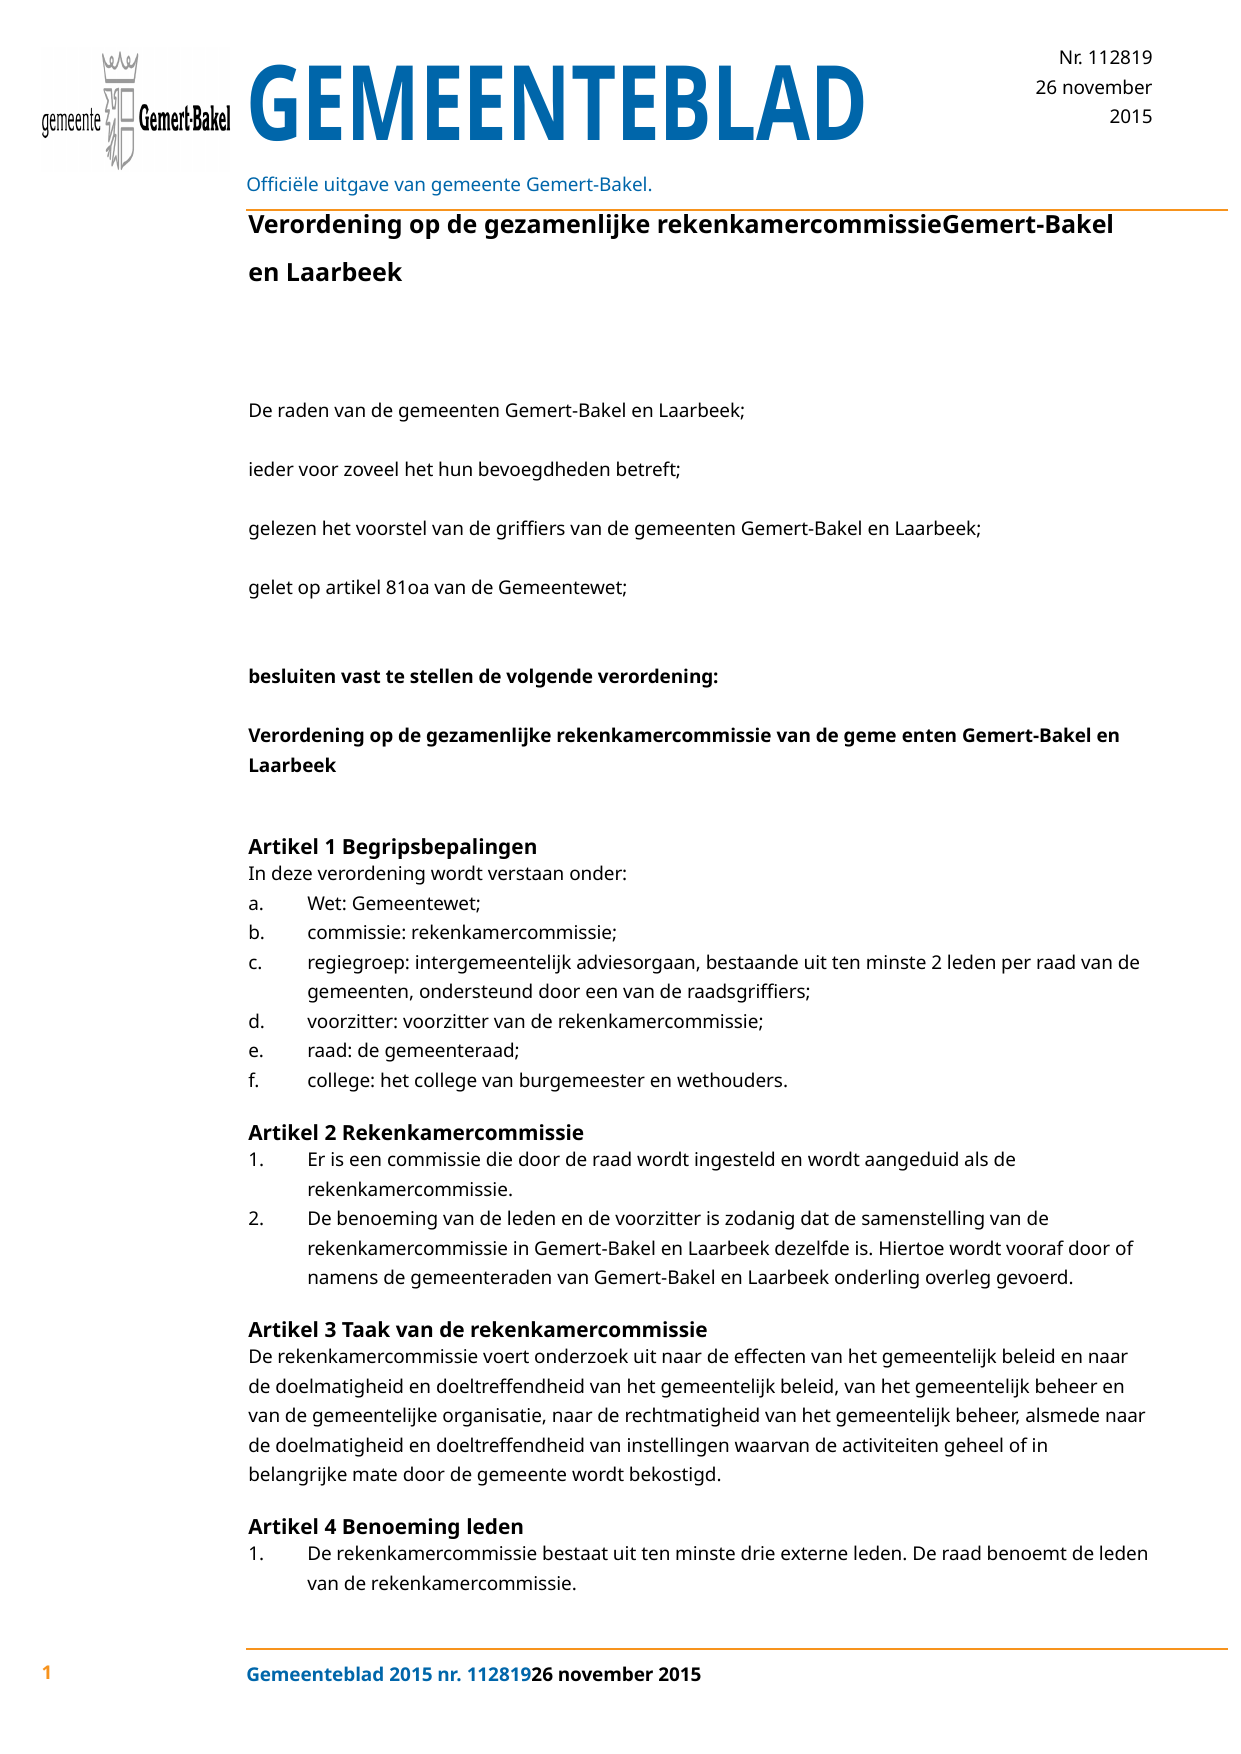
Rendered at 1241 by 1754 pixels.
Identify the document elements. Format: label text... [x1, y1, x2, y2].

list voorzitter: voorzitter van de rekenkamercommissie; [248, 1008, 1152, 1034]
list raad: de gemeenteraad; [248, 1038, 1152, 1063]
list De benoeming van de leden en de voorzitter is zodanig dat de samenstelling van de rekenkamercommissie in Gemert-Bakel en Laarbeek dezelfde is. Hiertoe wordt vooraf door of namens de gemeenteraden van Gemert-Bakel en Laarbeek onderling overleg gevoerd. [248, 1205, 1152, 1290]
list regiegroep: intergemeentelijk adviesorgaan, bestaande uit ten minste 2 leden per raad van de gemeenten, ondersteund door een van de raadsgriffiers; [248, 949, 1152, 1004]
text besluiten vast te stellen de volgende verordening: [248, 663, 1152, 689]
text Artikel 3 Taak van de rekenkamercommissie [248, 1315, 1152, 1343]
text Artikel 4 Benoeming leden [248, 1512, 1152, 1541]
text ieder voor zoveel het hun bevoegdheden betreft; [248, 456, 1152, 482]
text Verordening op de gezamenlijke rekenkamercommissie van de geme enten Gemert-Bakel en Laarbeek [248, 722, 1152, 777]
text Artikel 1 Begripsbepalingen [248, 832, 1152, 860]
text Verordening op de gezamenlijke rekenkamercommissieGemert-Bakel en Laarbeek [248, 211, 1152, 288]
picture [41, 47, 231, 172]
list college: het college van burgemeester en wethouders. [248, 1067, 1152, 1093]
text gelet op artikel 81oa van de Gemeentewet; [248, 574, 1152, 600]
text De rekenkamercommissie voert onderzoek uit naar de effecten van het gemeentelijk beleid en naar de doelmatigheid en doeltreffendheid van het gemeentelijk beleid, van het gemeentelijk beheer en van de gemeentelijke organisatie, naar de rechtmatigheid van het gemeentelijk beheer, alsmede naar de doelmatigheid en doeltreffendheid van instellingen waarvan de activiteiten geheel of in belangrijke mate door de gemeente wordt bekostigd. [248, 1343, 1152, 1487]
text Artikel 2 Rekenkamercommissie [248, 1118, 1152, 1146]
list Er is een commissie die door de raad wordt ingesteld en wordt aangeduid als de rekenkamercommissie. [248, 1146, 1152, 1201]
text gelezen het voorstel van de griffiers van de gemeenten Gemert-Bakel en Laarbeek; [248, 515, 1152, 541]
list Wet: Gemeentewet; [248, 890, 1152, 916]
text De raden van de gemeenten Gemert-Bakel en Laarbeek; [248, 397, 1152, 422]
list commissie: rekenkamercommissie; [248, 919, 1152, 945]
list De rekenkamercommissie bestaat uit ten minste drie externe leden. De raad benoemt de leden van de rekenkamercommissie. [248, 1541, 1152, 1596]
text In deze verordening wordt verstaan onder: [248, 860, 1152, 886]
